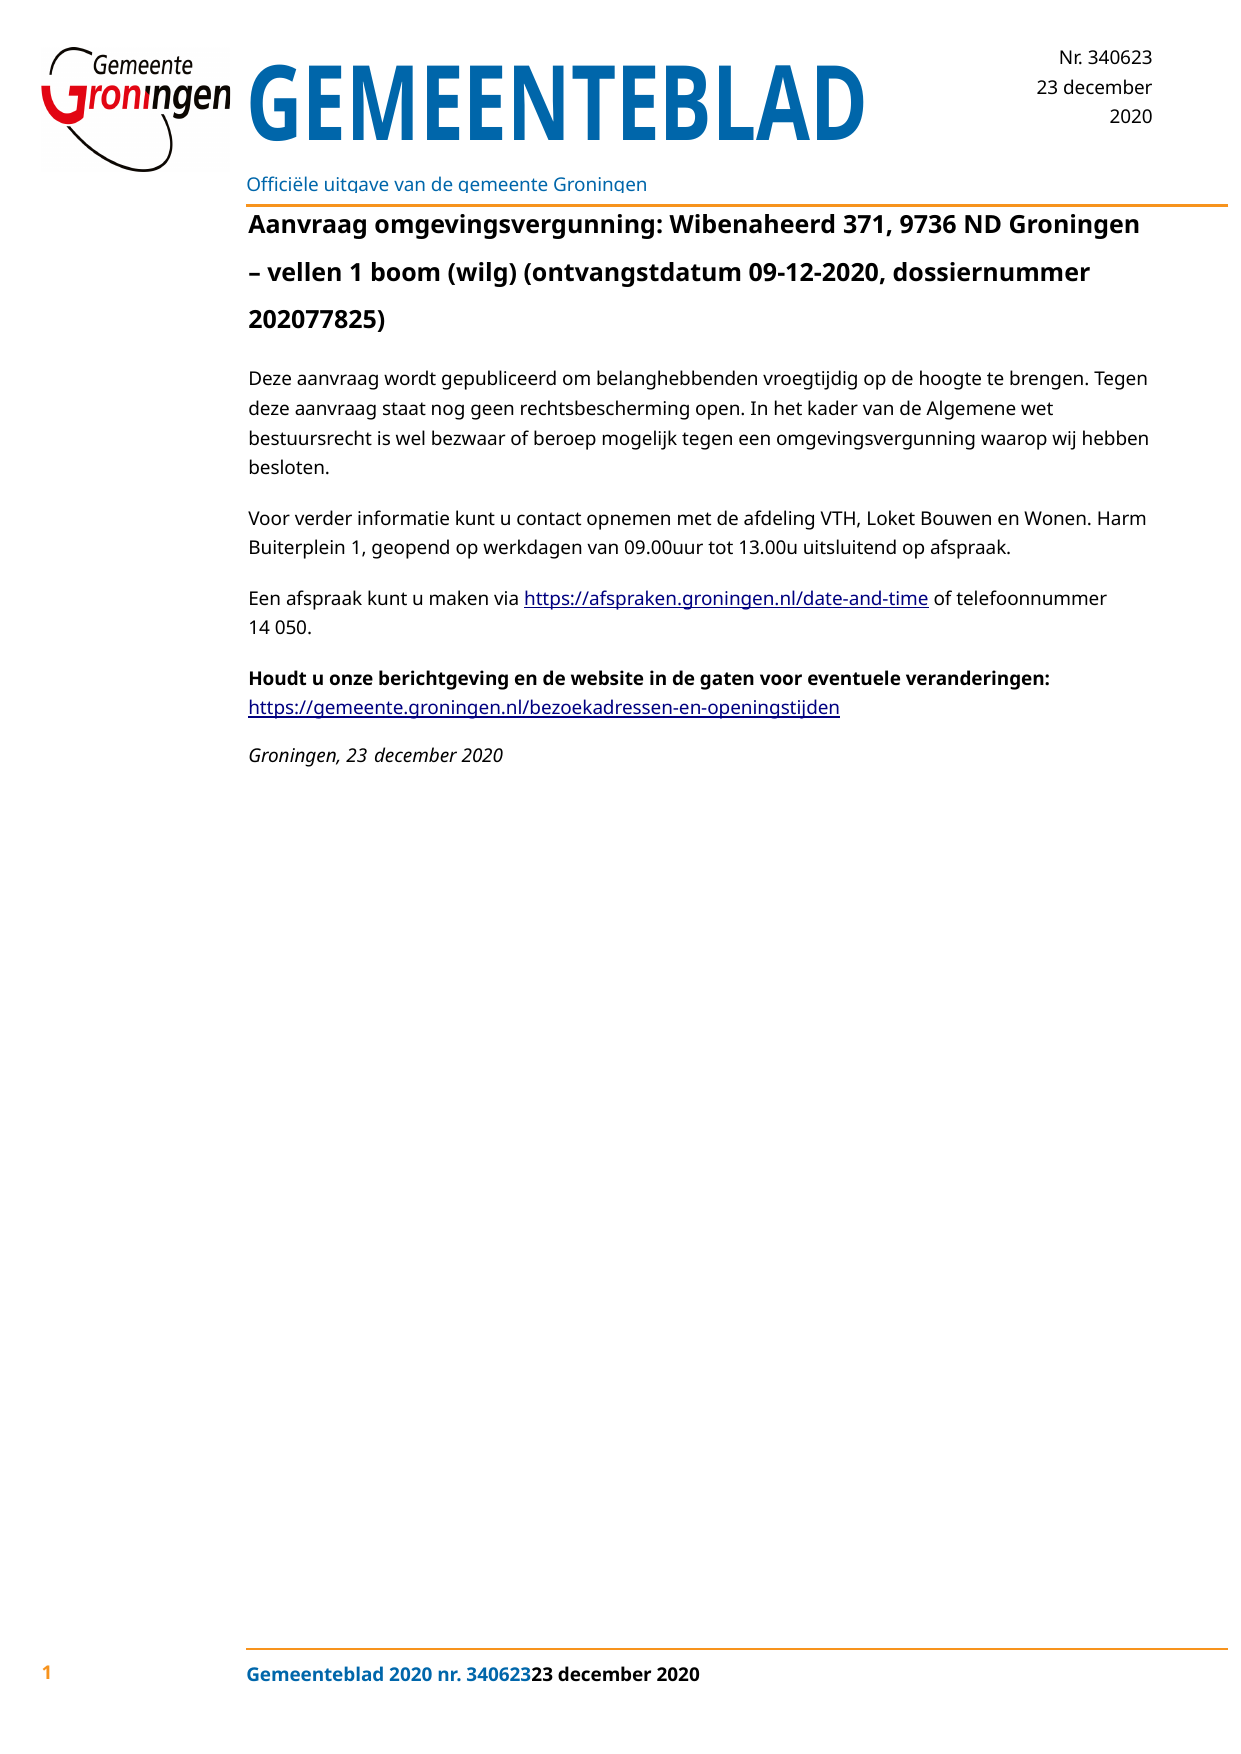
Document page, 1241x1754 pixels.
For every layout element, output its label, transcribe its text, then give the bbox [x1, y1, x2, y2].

text Voor verder informatie kunt u contact opnemen met de afdeling VTH, Loket Bouwen en Wonen. Harm Buiterplein 1, geopend op werkdagen van 09.00uur tot 13.00u uitsluitend op afspraak. [248, 505, 1152, 560]
picture [41, 47, 231, 172]
text Aanvraag omgevingsvergunning: Wibenaheerd 371, 9736 ND Groningen – vellen 1 boom (wilg) (ontvangstdatum 09-12-2020, dossiernummer 202077825) [248, 207, 1152, 336]
text Houdt u onze berichtgeving en de website in de gaten voor eventuele veranderingen: https://gemeente.groningen.nl/bezoekadressen-en-openingstijden [248, 665, 1152, 720]
text Een afspraak kunt u maken via https://afspraken.groningen.nl/date-and-time of telefoonnummer 14 050. [248, 585, 1152, 640]
text Deze aanvraag wordt gepubliceerd om belanghebbenden vroegtijdig op de hoogte te brengen. Tegen deze aanvraag staat nog geen rechtsbescherming open. In het kader van de Algemene wet bestuursrecht is wel bezwaar of beroep mogelijk tegen een omgevingsvergunning waarop wij hebben besloten. [248, 366, 1152, 480]
text Groningen, 23 december 2020 [248, 742, 1152, 768]
